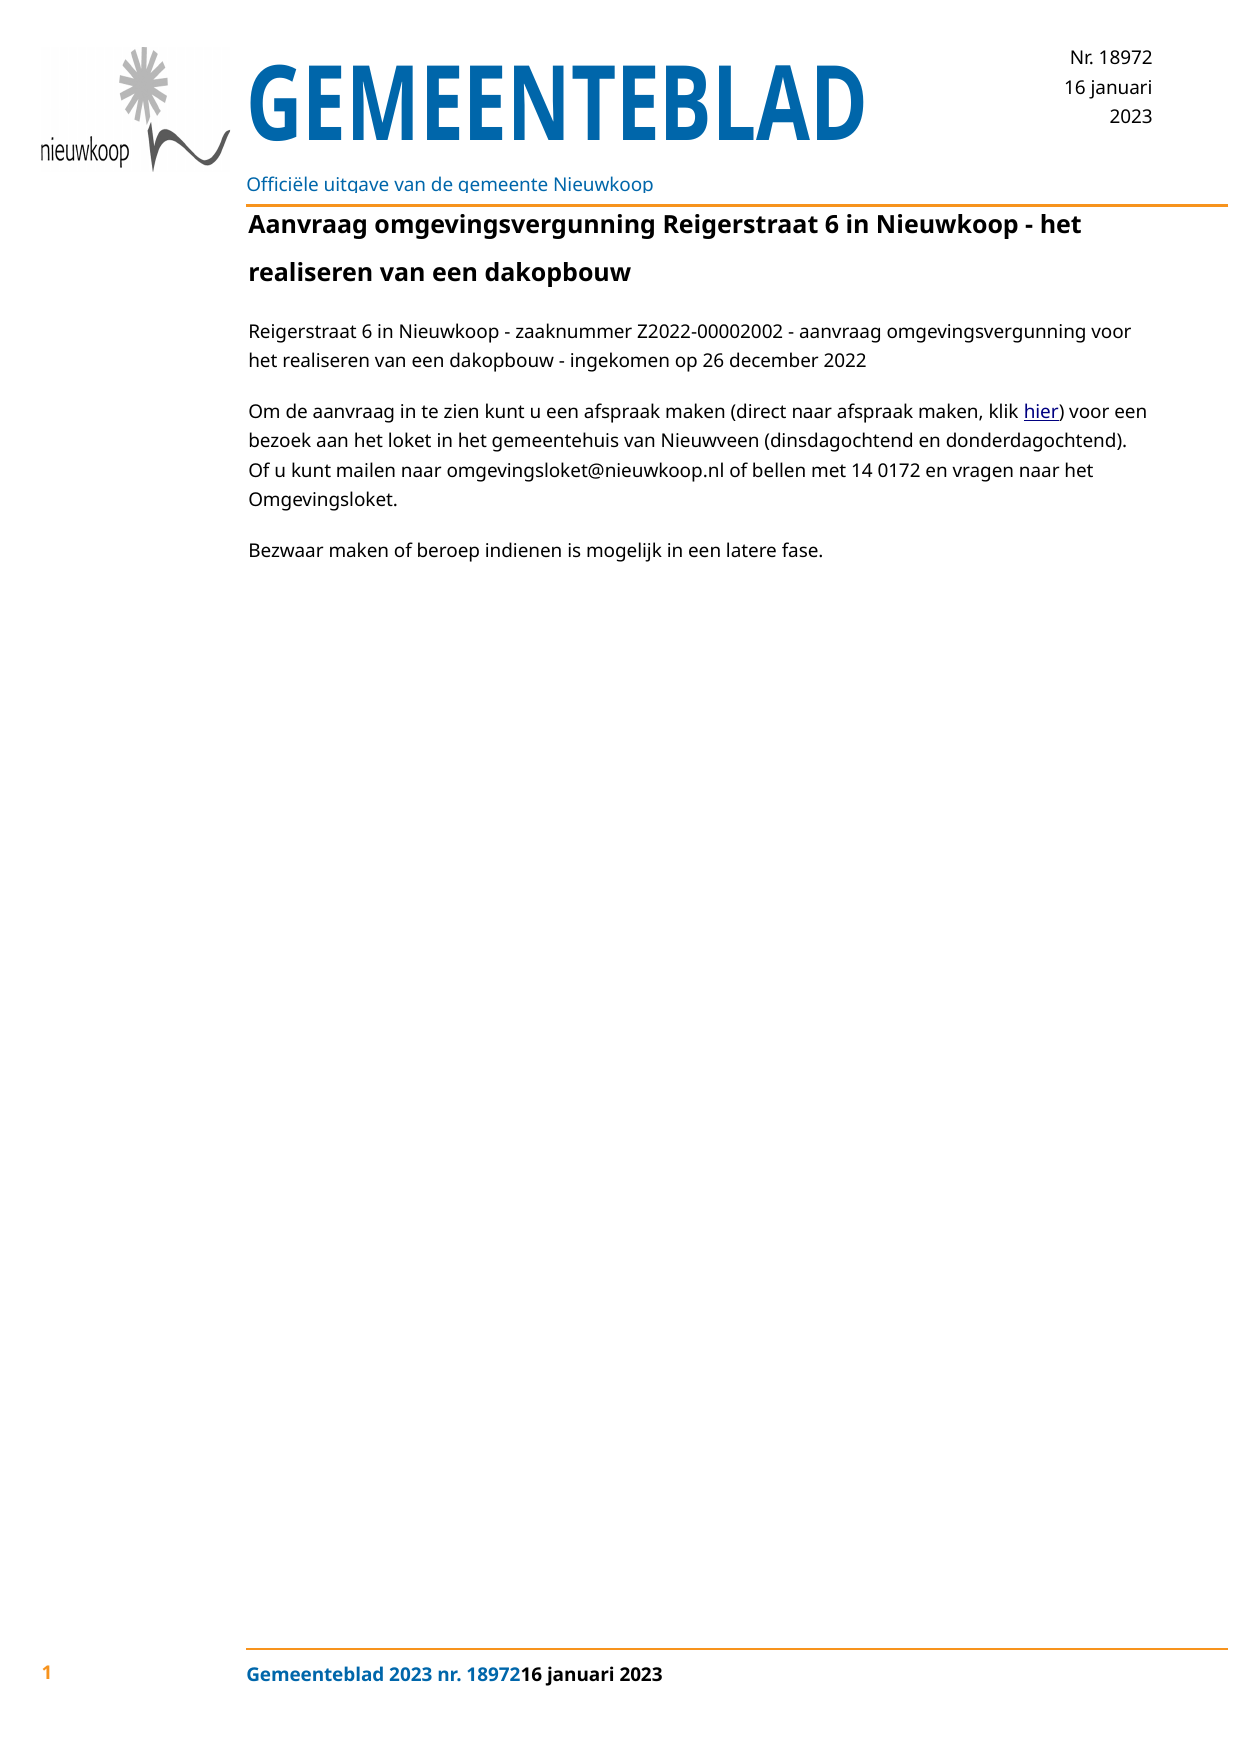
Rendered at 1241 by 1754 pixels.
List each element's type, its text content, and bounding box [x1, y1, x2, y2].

picture [41, 47, 231, 172]
text Bezwaar maken of beroep indienen is mogelijk in een latere fase. [248, 537, 1152, 563]
text Aanvraag omgevingsvergunning Reigerstraat 6 in Nieuwkoop - het realiseren van een dakopbouw [248, 207, 1152, 288]
text Om de aanvraag in te zien kunt u een afspraak maken (direct naar afspraak maken, klik hier) voor een bezoek aan het loket in het gemeentehuis van Nieuwveen (dinsdagochtend en donderdagochtend). Of u kunt mailen naar omgevingsloket@nieuwkoop.nl of bellen met 14 0172 en vragen naar het Omgevingsloket. [248, 398, 1152, 512]
text Reigerstraat 6 in Nieuwkoop - zaaknummer Z2022-00002002 - aanvraag omgevingsvergunning voor het realiseren van een dakopbouw - ingekomen op 26 december 2022 [248, 318, 1152, 373]
